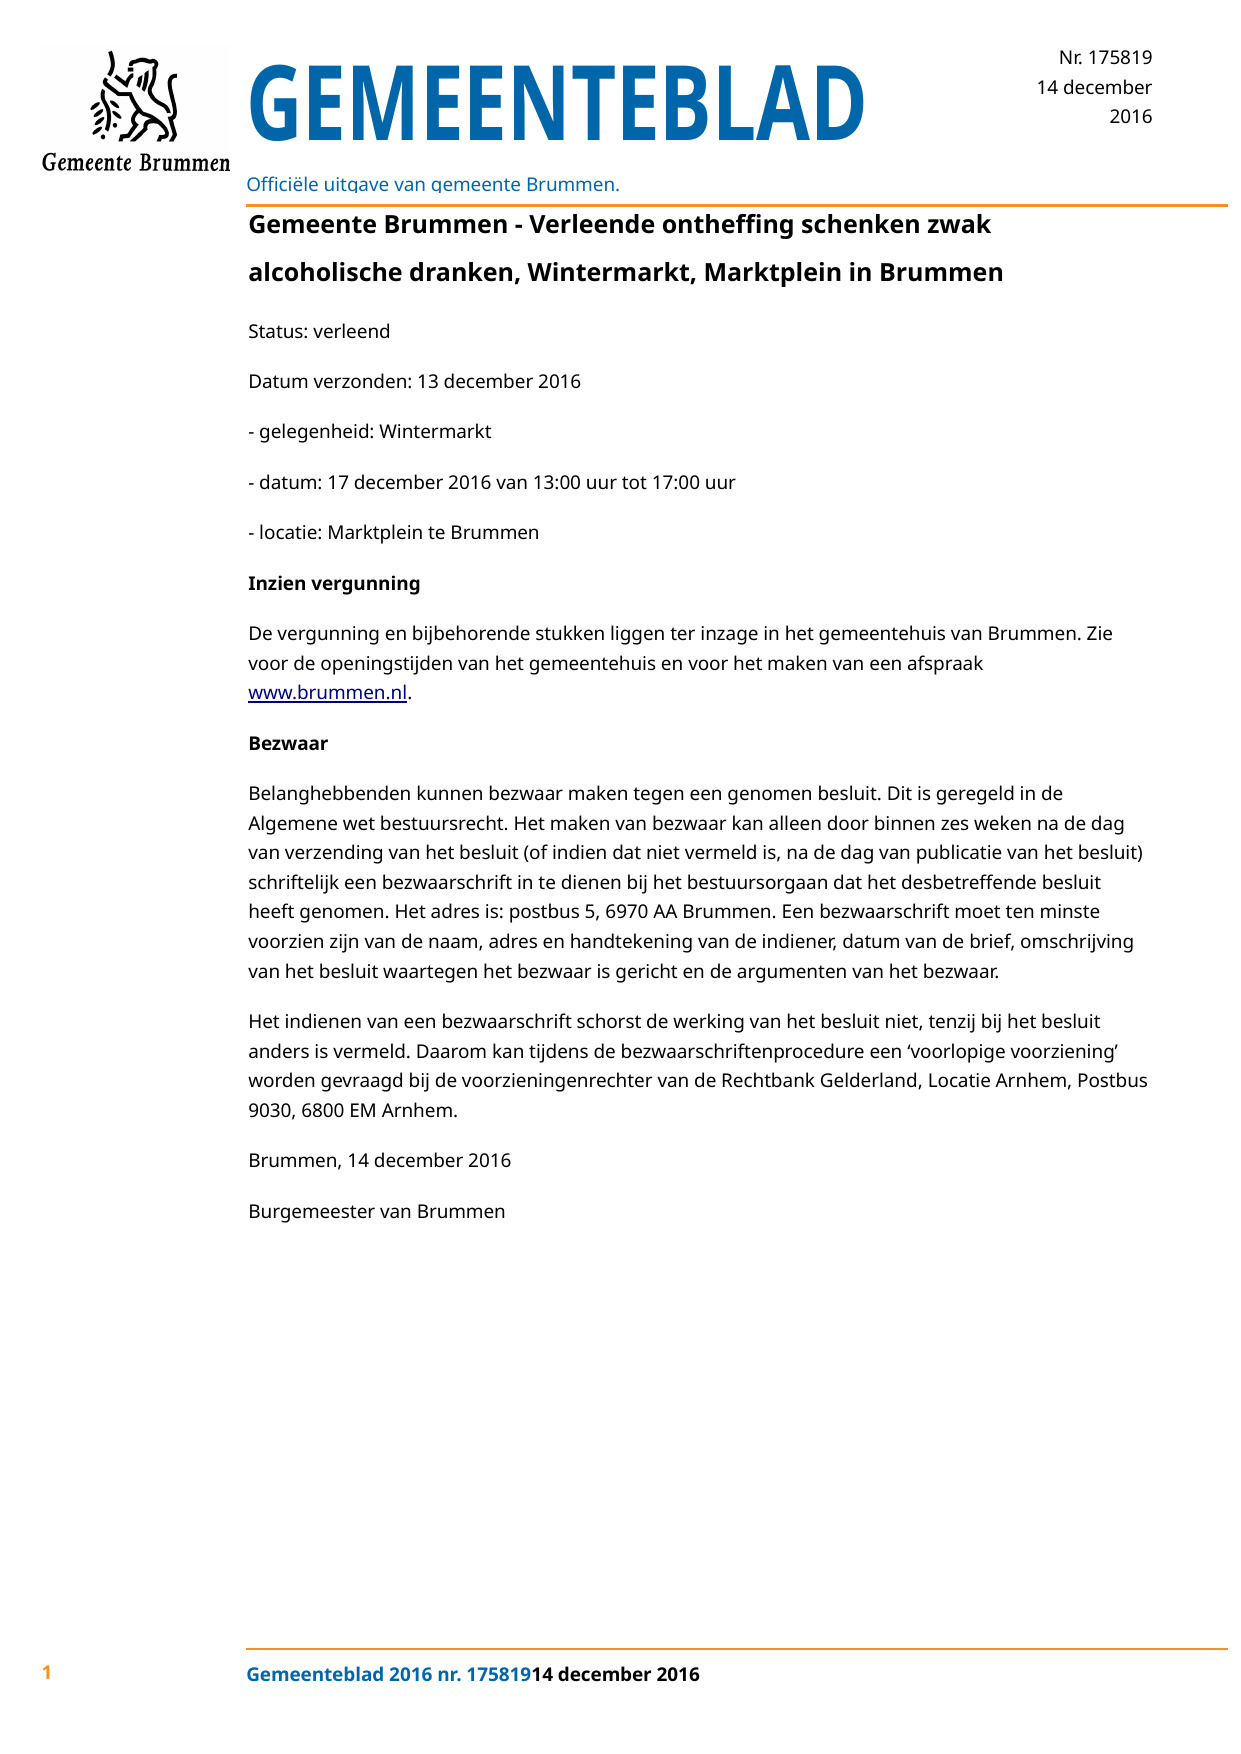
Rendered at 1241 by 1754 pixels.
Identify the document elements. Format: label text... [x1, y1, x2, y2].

text - locatie: Marktplein te Brummen [248, 519, 1152, 545]
text Belanghebbenden kunnen bezwaar maken tegen een genomen besluit. Dit is geregeld in de Algemene wet bestuursrecht. Het maken van bezwaar kan alleen door binnen zes weken na de dag van verzending van het besluit (of indien dat niet vermeld is, na de dag van publicatie van het besluit) schriftelijk een bezwaarschrift in te dienen bij het bestuursorgaan dat het desbetreffende besluit heeft genomen. Het adres is: postbus 5, 6970 AA Brummen. Een bezwaarschrift moet ten minste voorzien zijn van de naam, adres en handtekening van de indiener, datum van de brief, omschrijving van het besluit waartegen het bezwaar is gericht en de argumenten van het bezwaar. [248, 780, 1152, 984]
picture [41, 47, 231, 172]
text Bezwaar [248, 730, 1152, 756]
text Gemeente Brummen - Verleende ontheffing schenken zwak alcoholische dranken, Wintermarkt, Marktplein in Brummen [248, 207, 1152, 288]
text Het indienen van een bezwaarschrift schorst de werking van het besluit niet, tenzij bij het besluit anders is vermeld. Daarom kan tijdens de bezwaarschriftenprocedure een ‘voorlopige voorziening’ worden gevraagd bij de voorzieningenrechter van de Rechtbank Gelderland, Locatie Arnhem, Postbus 9030, 6800 EM Arnhem. [248, 1008, 1152, 1123]
text Brummen, 14 december 2016 [248, 1147, 1152, 1173]
text - gelegenheid: Wintermarkt [248, 419, 1152, 444]
text Datum verzonden: 13 december 2016 [248, 368, 1152, 394]
text Status: verleend [248, 318, 1152, 344]
text De vergunning en bijbehorende stukken liggen ter inzage in het gemeentehuis van Brummen. Zie voor de openingstijden van het gemeentehuis en voor het maken van een afspraak www.brummen.nl. [248, 620, 1152, 705]
text Burgemeester van Brummen [248, 1198, 1152, 1224]
text - datum: 17 december 2016 van 13:00 uur tot 17:00 uur [248, 469, 1152, 495]
text Inzien vergunning [248, 570, 1152, 596]
